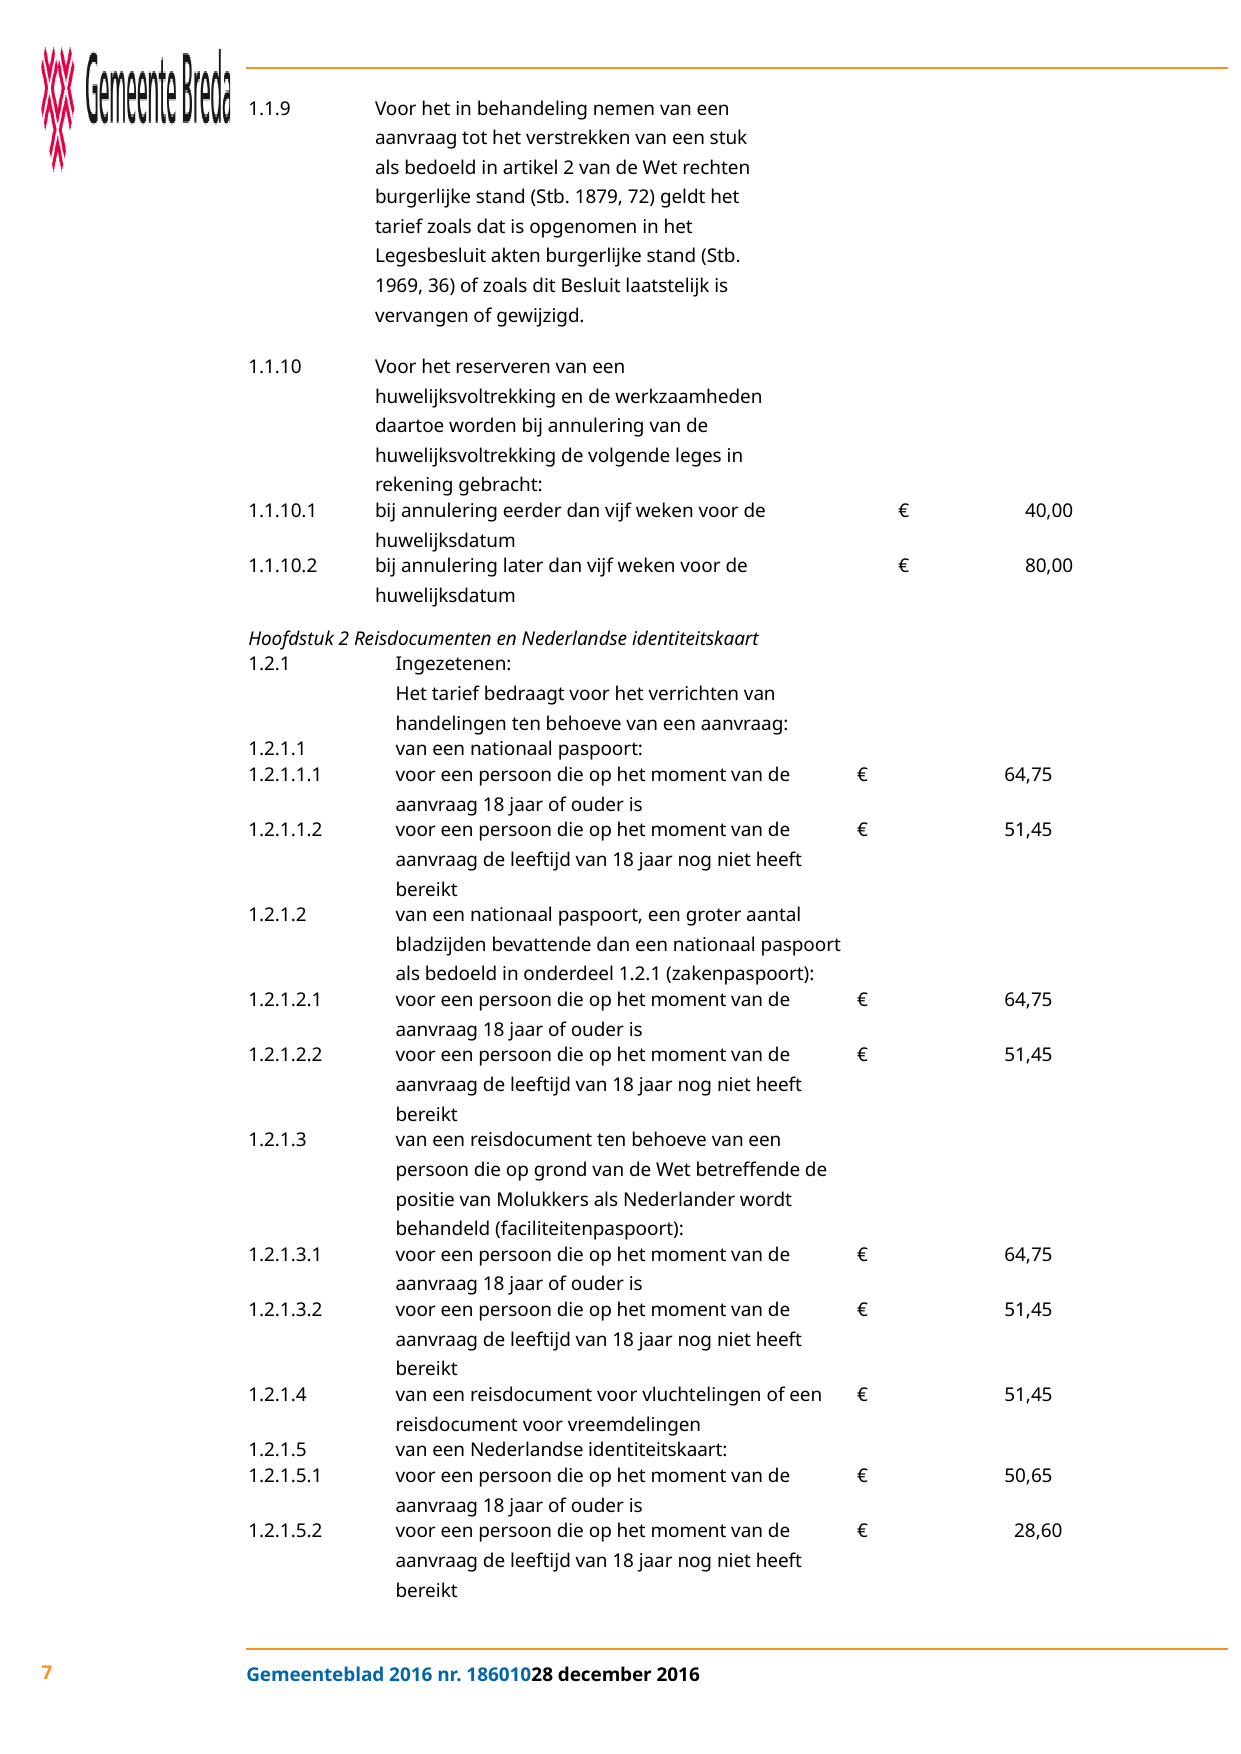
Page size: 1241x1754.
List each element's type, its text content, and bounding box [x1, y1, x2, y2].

table_cell 1.2.1.2.1 [248, 986, 395, 1042]
table_cell € [857, 817, 1004, 901]
table_cell [1025, 353, 1152, 497]
table_cell [898, 353, 1025, 497]
table_cell van een reisdocument ten behoeve van een persoon die op grond van de Wet betreffende de positie van Molukkers als Nederlander wordt behandeld (faciliteitenpaspoort): [395, 1127, 857, 1241]
table_cell 28,60 [1004, 1518, 1152, 1602]
table_cell 1.1.10.2 [248, 553, 375, 608]
table_cell 1.2.1.5.2 [248, 1518, 395, 1602]
table_cell 80,00 [1025, 553, 1152, 608]
table_header [1004, 651, 1152, 736]
table_cell voor een persoon die op het moment van de aanvraag de leeftijd van 18 jaar nog niet heeft bereikt [395, 1518, 857, 1602]
table_cell € [857, 1042, 1004, 1127]
table_cell [857, 736, 1004, 761]
table_cell voor een persoon die op het moment van de aanvraag 18 jaar of ouder is [395, 761, 857, 817]
table_cell € [857, 1296, 1004, 1381]
table_header [857, 651, 1004, 736]
table_cell 51,45 [1004, 817, 1152, 901]
table_cell € [857, 1462, 1004, 1518]
table_cell voor een persoon die op het moment van de aanvraag 18 jaar of ouder is [395, 1462, 857, 1518]
table_cell 1.2.1.1.2 [248, 817, 395, 901]
table_cell [1004, 901, 1152, 986]
table_cell 51,45 [1004, 1042, 1152, 1127]
table_cell 1.1.9 [248, 95, 375, 328]
table_cell 50,65 [1004, 1462, 1152, 1518]
table_cell 1.2.1.5 [248, 1437, 395, 1462]
table_cell [857, 901, 1004, 986]
table_cell [1004, 736, 1152, 761]
table_cell € [857, 986, 1004, 1042]
table_cell 1.2.1.4 [248, 1381, 395, 1437]
table_cell € [898, 498, 1025, 553]
table_cell Voor het reserveren van een huwelijksvoltrekking en de werkzaamheden daartoe worden bij annulering van de huwelijksvoltrekking de volgende leges in rekening gebracht: [375, 353, 771, 497]
table_cell 51,45 [1004, 1296, 1152, 1381]
table_cell van een nationaal paspoort: [395, 736, 857, 761]
table_cell 1.2.1.3.2 [248, 1296, 395, 1381]
table_cell [1004, 1437, 1152, 1462]
table_cell [1004, 1127, 1152, 1241]
table_cell 1.2.1.5.1 [248, 1462, 395, 1518]
table_cell 1.2.1.2 [248, 901, 395, 986]
table_cell 64,75 [1004, 1241, 1152, 1296]
table_cell [857, 1437, 1004, 1462]
table_cell bij annulering later dan vijf weken voor de huwelijksdatum [375, 553, 771, 608]
table_cell van een nationaal paspoort, een groter aantal bladzijden bevattende dan een nationaal paspoort als bedoeld in onderdeel 1.2.1 (zakenpaspoort): [395, 901, 857, 986]
table_cell [771, 328, 1152, 353]
table_cell [375, 328, 771, 353]
table_cell van een reisdocument voor vluchtelingen of een reisdocument voor vreemdelingen [395, 1381, 857, 1437]
table_cell [771, 353, 898, 497]
table_cell € [857, 1241, 1004, 1296]
table_cell van een Nederlandse identiteitskaart: [395, 1437, 857, 1462]
table_cell voor een persoon die op het moment van de aanvraag 18 jaar of ouder is [395, 1241, 857, 1296]
table_cell voor een persoon die op het moment van de aanvraag 18 jaar of ouder is [395, 986, 857, 1042]
table_cell 1.2.1.2.2 [248, 1042, 395, 1127]
table_cell 1.2.1.1.1 [248, 761, 395, 817]
table_cell 40,00 [1025, 498, 1152, 553]
table_cell 64,75 [1004, 986, 1152, 1042]
table_cell 1.1.10.1 [248, 498, 375, 553]
table_cell [857, 1127, 1004, 1241]
table_cell 1.2.1.1 [248, 736, 395, 761]
table_cell voor een persoon die op het moment van de aanvraag de leeftijd van 18 jaar nog niet heeft bereikt [395, 1296, 857, 1381]
text Hoofdstuk 2 Reisdocumenten en Nederlandse identiteitskaart [248, 625, 1152, 651]
table_cell € [857, 1518, 1004, 1602]
table_cell € [898, 553, 1025, 608]
table_cell [771, 498, 898, 553]
table_cell 51,45 [1004, 1381, 1152, 1437]
table_cell 1.1.10 [248, 353, 375, 497]
table_cell [248, 328, 375, 353]
table_cell 64,75 [1004, 761, 1152, 817]
table_cell € [857, 1381, 1004, 1437]
table_cell voor een persoon die op het moment van de aanvraag de leeftijd van 18 jaar nog niet heeft bereikt [395, 817, 857, 901]
table_cell 1.2.1.3.1 [248, 1241, 395, 1296]
table_cell 1.2.1.3 [248, 1127, 395, 1241]
table_header 1.2.1 [248, 651, 395, 736]
table_cell € [857, 761, 1004, 817]
table_cell bij annulering eerder dan vijf weken voor de huwelijksdatum [375, 498, 771, 553]
picture [41, 47, 231, 172]
table_cell [771, 95, 1152, 328]
table_cell voor een persoon die op het moment van de aanvraag de leeftijd van 18 jaar nog niet heeft bereikt [395, 1042, 857, 1127]
table_cell Voor het in behandeling nemen van een aanvraag tot het verstrekken van een stuk als bedoeld in artikel 2 van de Wet rechten burgerlijke stand (Stb. 1879, 72) geldt het tarief zoals dat is opgenomen in het Legesbesluit akten burgerlijke stand (Stb. 1969, 36) of zoals dit Besluit laatstelijk is vervangen of gewijzigd. [375, 95, 771, 328]
table_cell [771, 553, 898, 608]
table_header Ingezetenen: Het tarief bedraagt voor het verrichten van handelingen ten behoeve van een aanvraag: [395, 651, 857, 736]
